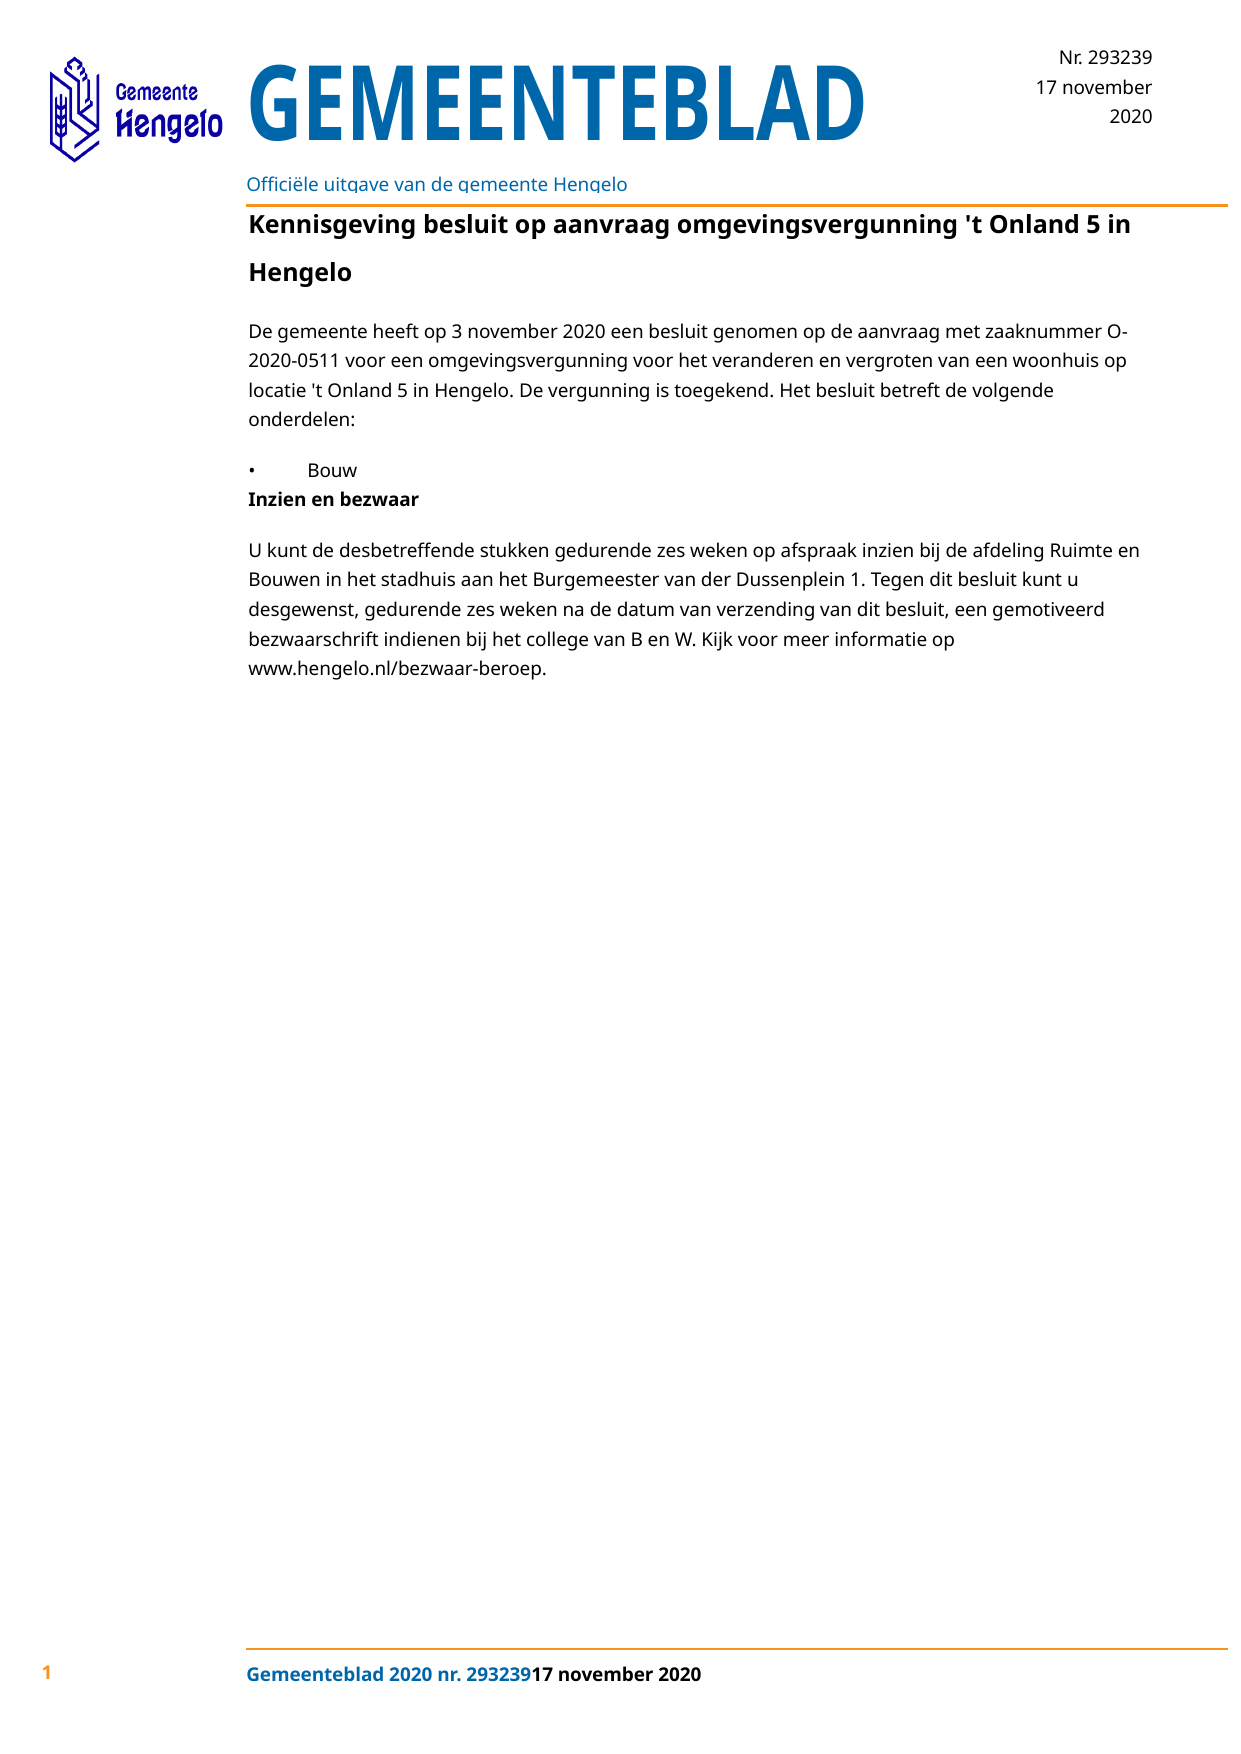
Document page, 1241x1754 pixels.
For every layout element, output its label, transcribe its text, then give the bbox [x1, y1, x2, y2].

list Bouw [248, 457, 1152, 483]
text Inzien en bezwaar [248, 487, 1152, 512]
text U kunt de desbetreffende stukken gedurende zes weken op afspraak inzien bij de afdeling Ruimte en Bouwen in het stadhuis aan het Burgemeester van der Dussenplein 1. Tegen dit besluit kunt u desgewenst, gedurende zes weken na de datum van verzending van dit besluit, een gemotiveerd bezwaarschrift indienen bij het college van B en W. Kijk voor meer informatie op www.hengelo.nl/bezwaar-beroep. [248, 537, 1152, 681]
picture [41, 47, 231, 172]
text De gemeente heeft op 3 november 2020 een besluit genomen op de aanvraag met zaaknummer O-2020-0511 voor een omgevingsvergunning voor het veranderen en vergroten van een woonhuis op locatie 't Onland 5 in Hengelo. De vergunning is toegekend. Het besluit betreft de volgende onderdelen: [248, 318, 1152, 432]
text Kennisgeving besluit op aanvraag omgevingsvergunning 't Onland 5 in Hengelo [248, 207, 1152, 288]
